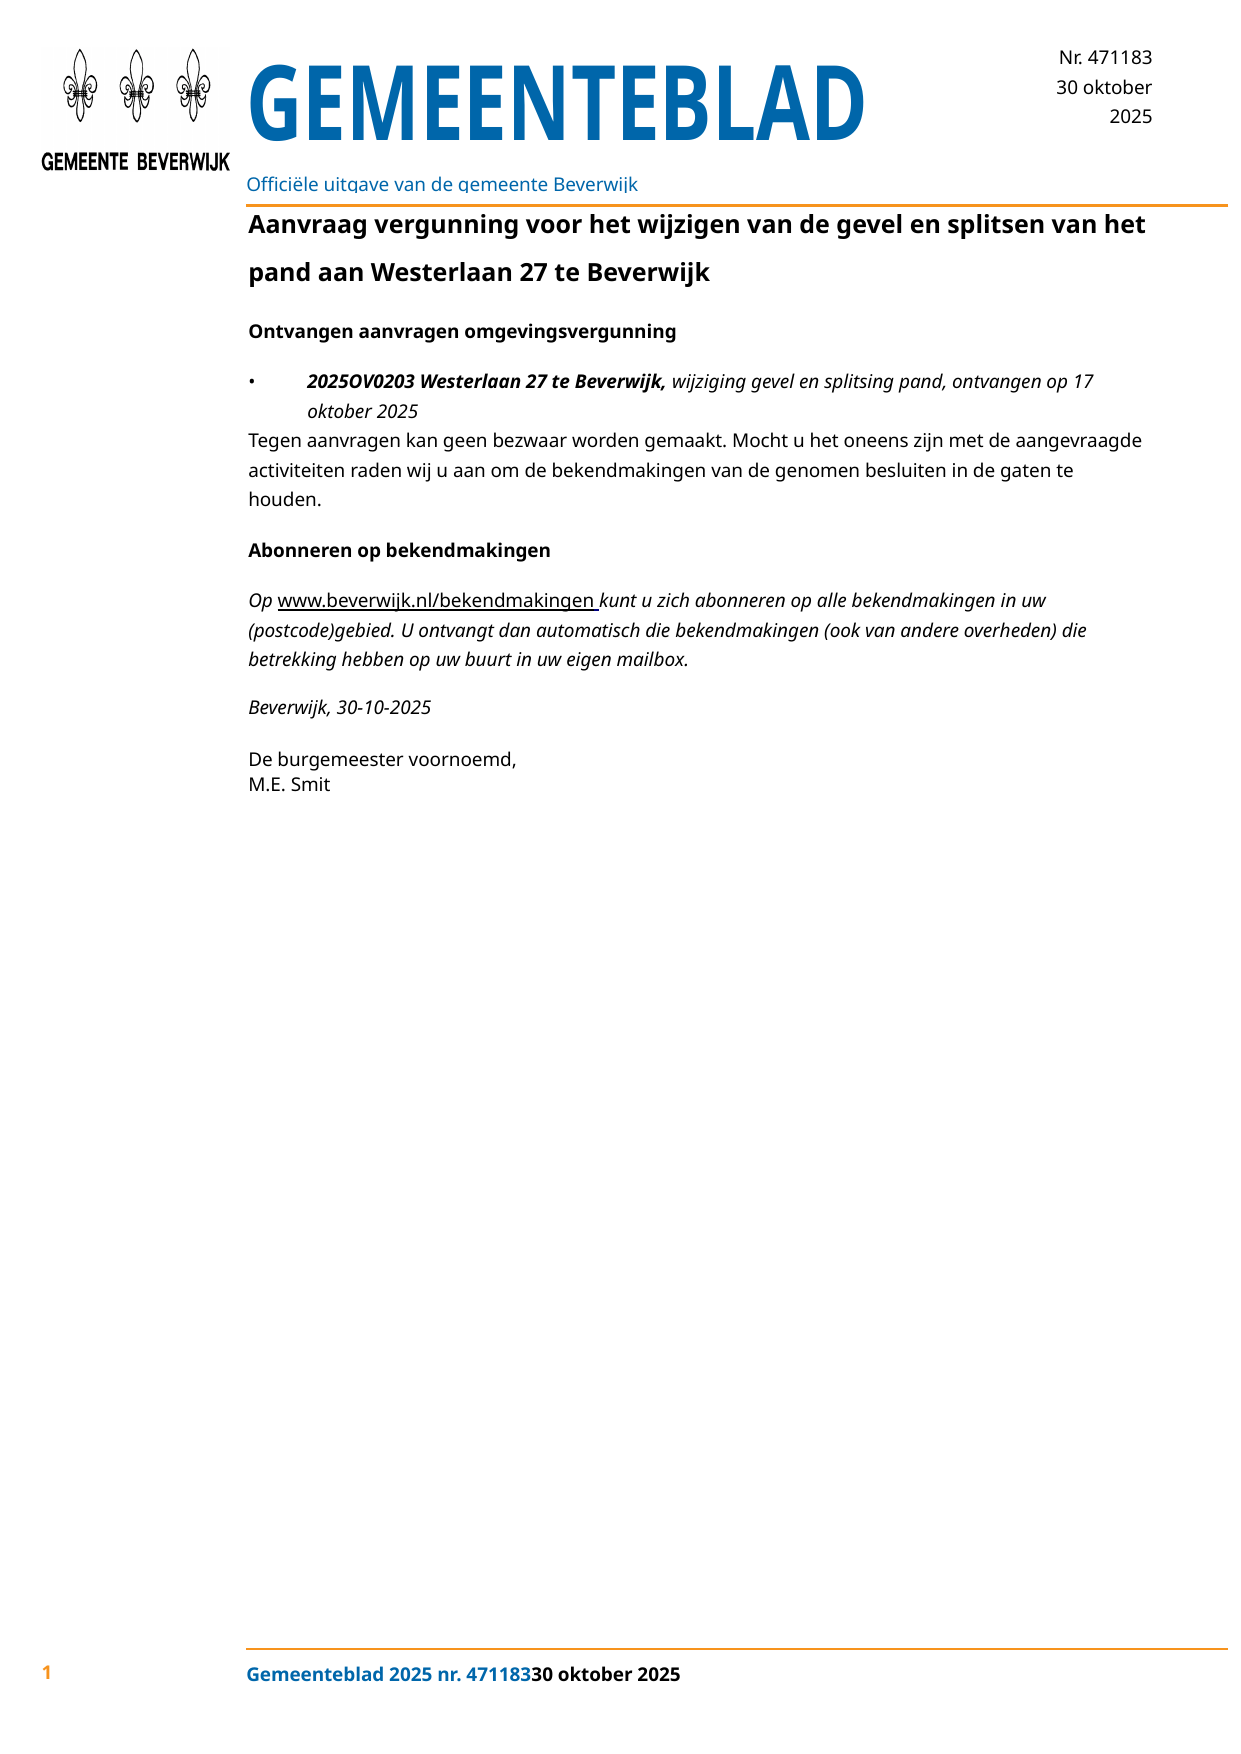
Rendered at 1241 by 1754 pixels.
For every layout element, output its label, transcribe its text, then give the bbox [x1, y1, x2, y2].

list 2025OV0203 Westerlaan 27 te Beverwijk, wijziging gevel en splitsing pand, ontvangen op 17 oktober 2025 [248, 368, 1152, 424]
text Abonneren op bekendmakingen [248, 537, 1152, 563]
text Tegen aanvragen kan geen bezwaar worden gemaakt. Mocht u het oneens zijn met de aangevraagde activiteiten raden wij u aan om de bekendmakingen van de genomen besluiten in de gaten te houden. [248, 427, 1152, 512]
text Op www.beverwijk.nl/bekendmakingen kunt u zich abonneren op alle bekendmakingen in uw (postcode)gebied. U ontvangt dan automatisch die bekendmakingen (ook van andere overheden) die betrekking hebben op uw buurt in uw eigen mailbox. [248, 587, 1152, 672]
picture [41, 47, 231, 172]
text Aanvraag vergunning voor het wijzigen van de gevel en splitsen van het pand aan Westerlaan 27 te Beverwijk [248, 207, 1152, 288]
text Beverwijk, 30-10-2025 [248, 694, 1152, 720]
text De burgemeester voornoemd, [248, 746, 1152, 772]
text Ontvangen aanvragen omgevingsvergunning [248, 318, 1152, 344]
text M.E. Smit [248, 772, 1152, 797]
